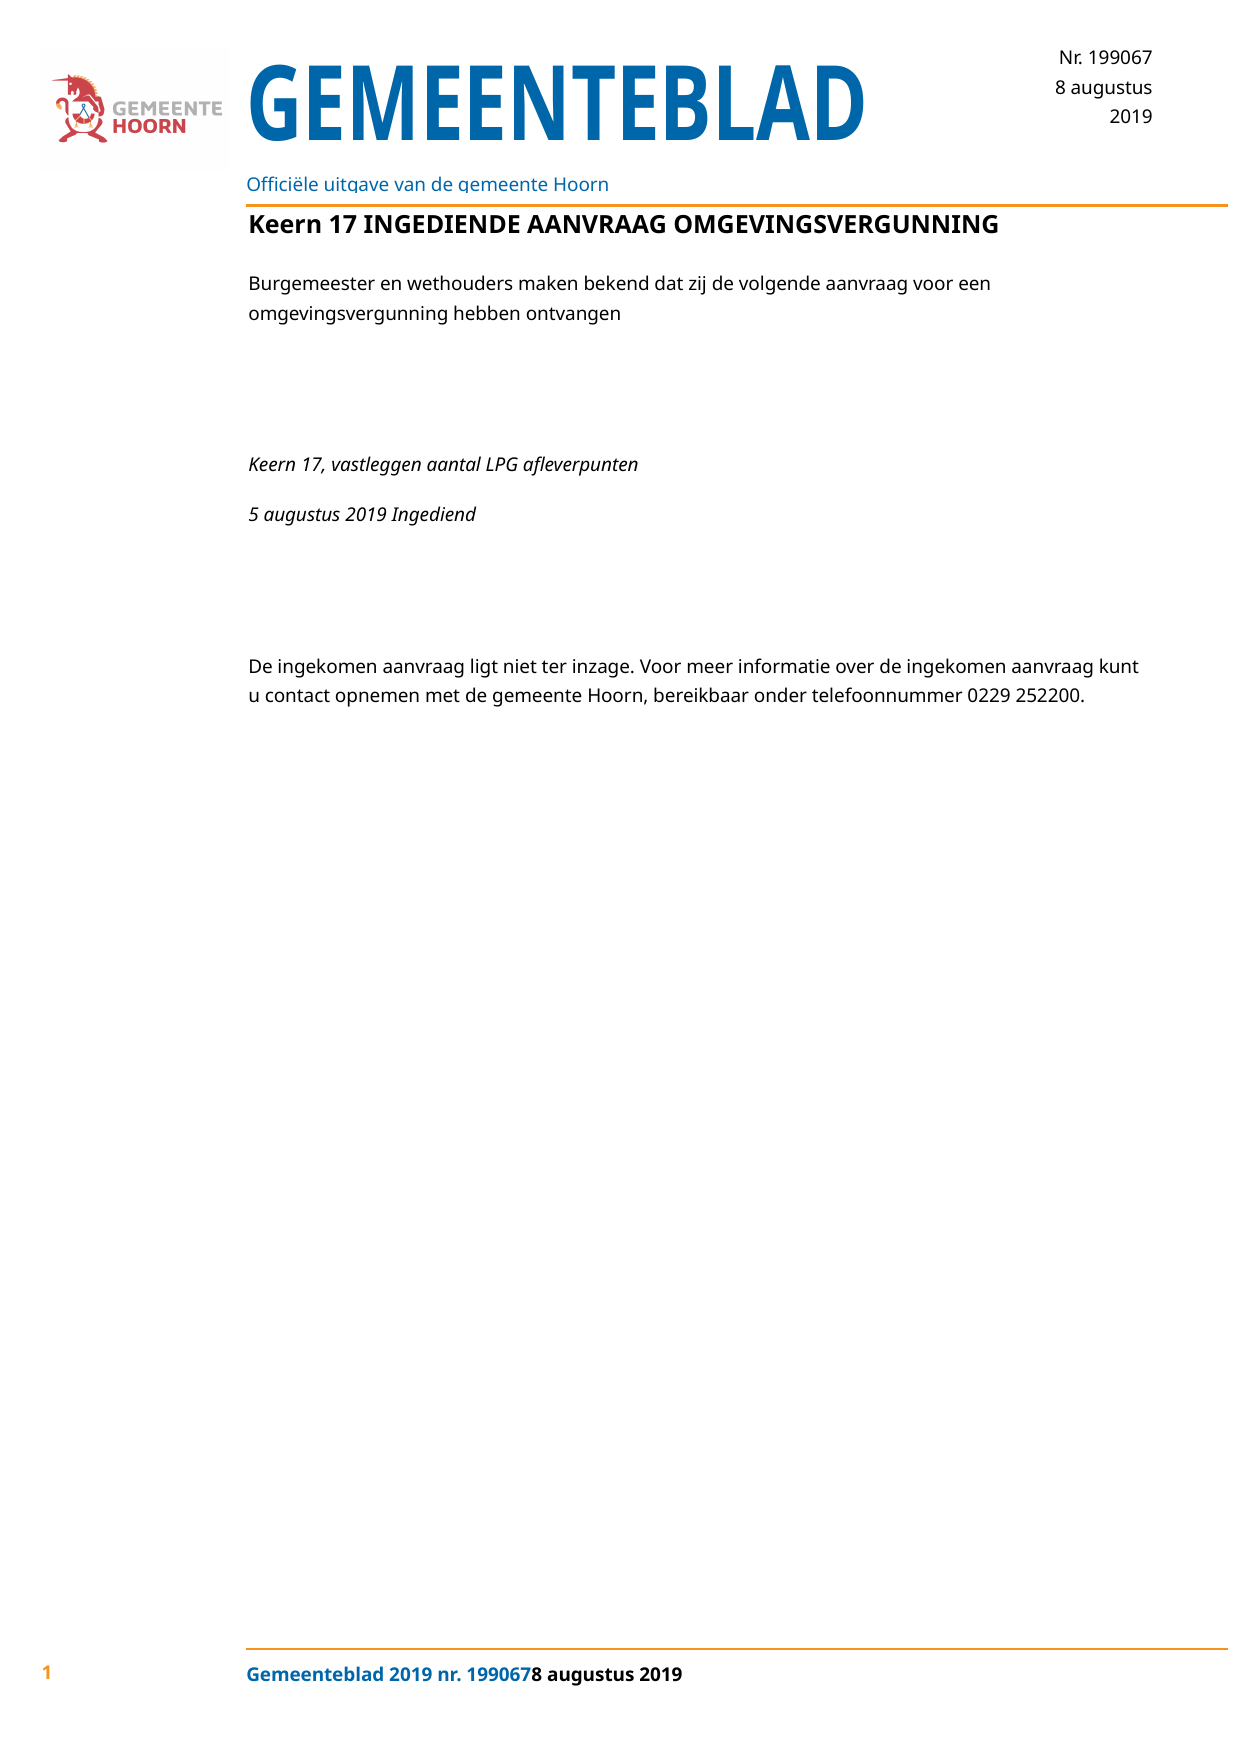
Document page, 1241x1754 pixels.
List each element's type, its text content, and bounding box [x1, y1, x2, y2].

picture [41, 47, 231, 172]
text Keern 17 INGEDIENDE AANVRAAG OMGEVINGSVERGUNNING [248, 207, 1152, 241]
text 5 augustus 2019 Ingediend [248, 502, 1152, 527]
text Burgemeester en wethouders maken bekend dat zij de volgende aanvraag voor een omgevingsvergunning hebben ontvangen [248, 270, 1152, 326]
text De ingekomen aanvraag ligt niet ter inzage. Voor meer informatie over de ingekomen aanvraag kunt u contact opnemen met de gemeente Hoorn, bereikbaar onder telefoonnummer 0229 252200. [248, 653, 1152, 708]
text Keern 17, vastleggen aantal LPG afleverpunten [248, 451, 1152, 477]
